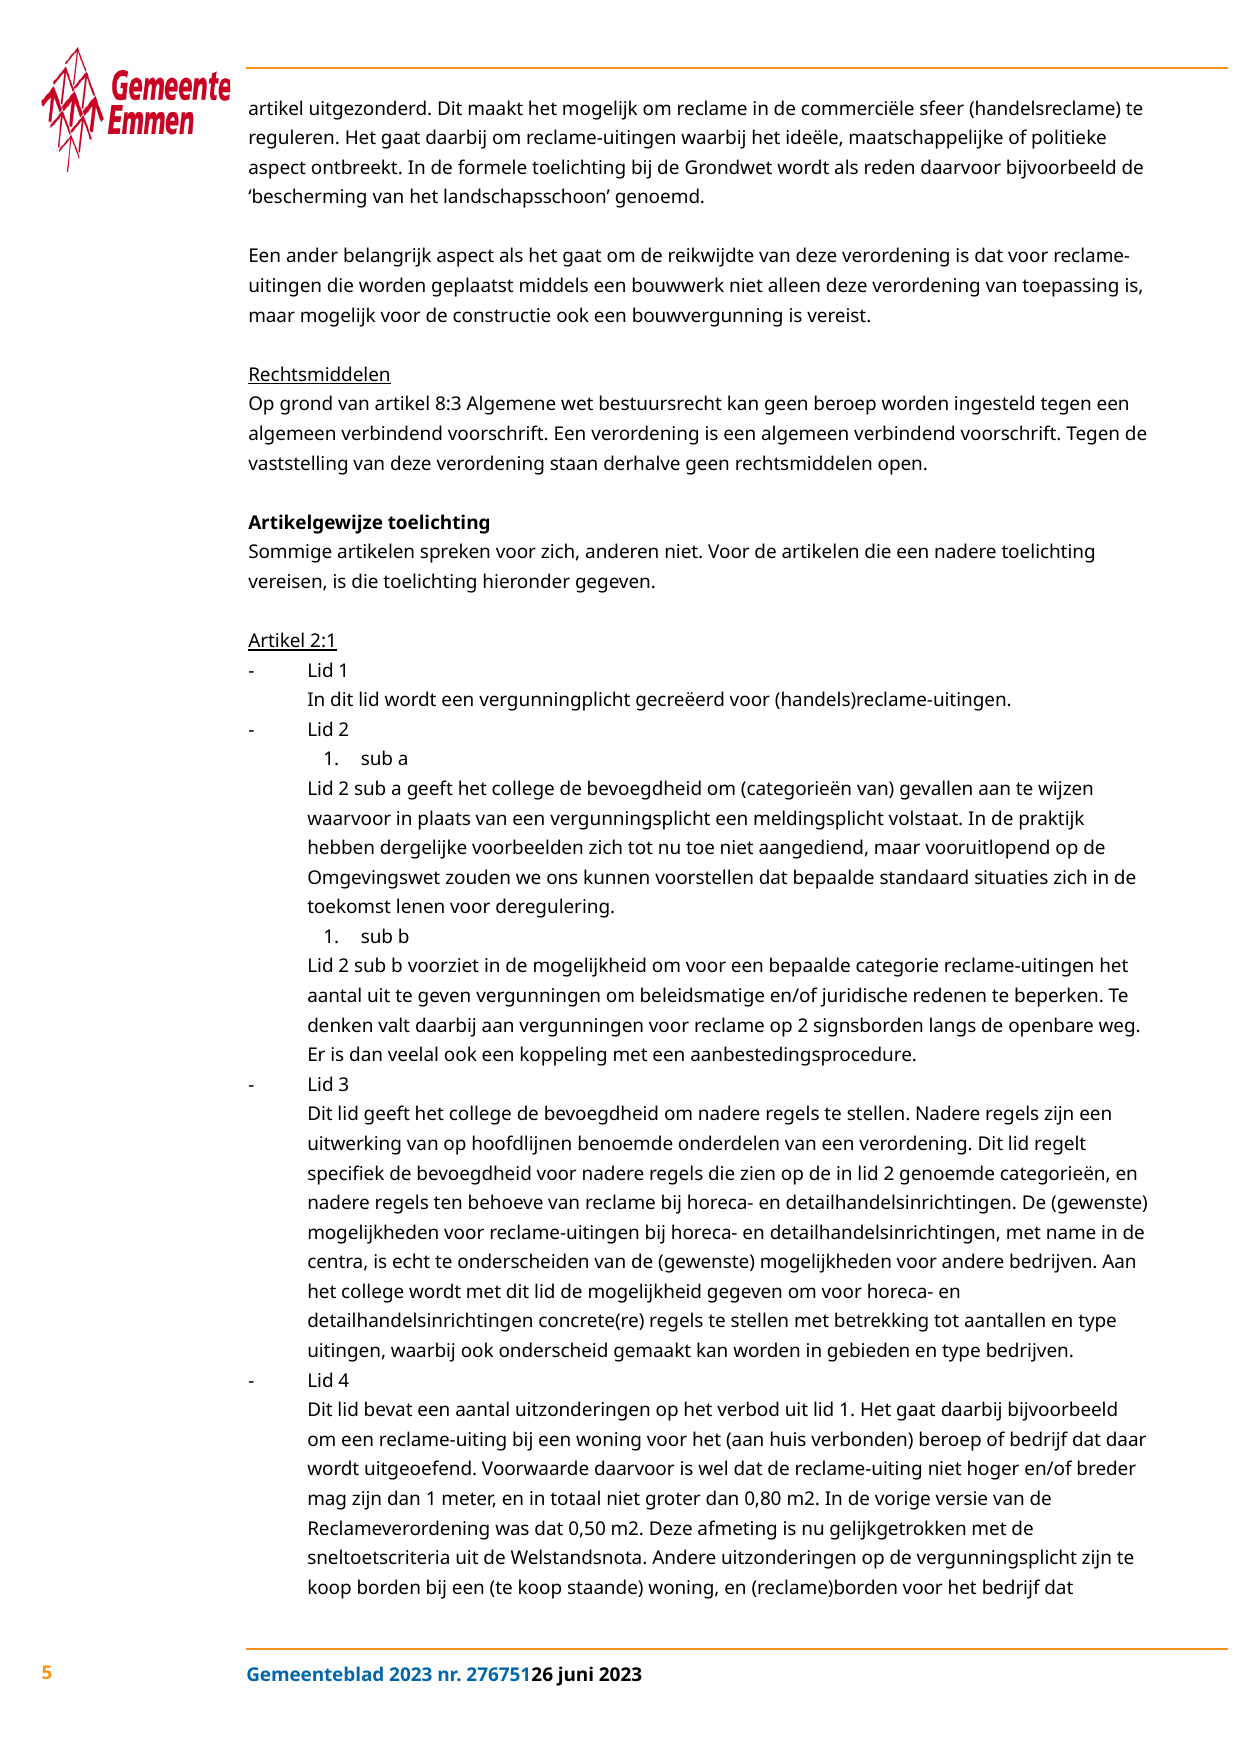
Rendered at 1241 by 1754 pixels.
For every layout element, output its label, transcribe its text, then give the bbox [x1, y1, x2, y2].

text Rechtsmiddelen [248, 361, 1152, 387]
text Op grond van artikel 8:3 Algemene wet bestuursrecht kan geen beroep worden ingesteld tegen een algemeen verbindend voorschrift. Een verordening is een algemeen verbindend voorschrift. Tegen de vaststelling van deze verordening staan derhalve geen rechtsmiddelen open. [248, 391, 1152, 476]
list Lid 4 [248, 1367, 1152, 1393]
list Lid 2 sub b voorziet in de mogelijkheid om voor een bepaalde categorie reclame-uitingen het aantal uit te geven vergunningen om beleidsmatige en/of juridische redenen te beperken. Te denken valt daarbij aan vergunningen voor reclame op 2 signsborden langs de openbare weg. Er is dan veelal ook een koppeling met een aanbestedingsprocedure. [248, 953, 1152, 1067]
list Lid 2 [248, 716, 1152, 742]
picture [41, 47, 231, 172]
list Lid 2 sub a geeft het college de bevoegdheid om (categorieën van) gevallen aan te wijzen waarvoor in plaats van een vergunningsplicht een meldingsplicht volstaat. In de praktijk hebben dergelijke voorbeelden zich tot nu toe niet aangediend, maar vooruitlopend op de Omgevingswet zouden we ons kunnen voorstellen dat bepaalde standaard situaties zich in de toekomst lenen voor deregulering. [248, 775, 1152, 919]
list Lid 3 [248, 1071, 1152, 1097]
list sub a [323, 746, 1152, 771]
list Lid 1 [248, 657, 1152, 683]
text Sommige artikelen spreken voor zich, anderen niet. Voor de artikelen die een nadere toelichting vereisen, is die toelichting hieronder gegeven. [248, 538, 1152, 594]
list Dit lid bevat een aantal uitzonderingen op het verbod uit lid 1. Het gaat daarbij bijvoorbeeld om een reclame-uiting bij een woning voor het (aan huis verbonden) beroep of bedrijf dat daar wordt uitgeoefend. Voorwaarde daarvoor is wel dat de reclame-uiting niet hoger en/of breder mag zijn dan 1 meter, en in totaal niet groter dan 0,80 m2. In de vorige versie van de Reclameverordening was dat 0,50 m2. Deze afmeting is nu gelijkgetrokken met de sneltoetscriteria uit de Welstandsnota. Andere uitzonderingen op de vergunningsplicht zijn te koop borden bij een (te koop staande) woning, en (reclame)borden voor het bedrijf dat [248, 1396, 1152, 1600]
text Een ander belangrijk aspect als het gaat om de reikwijdte van deze verordening is dat voor reclame-uitingen die worden geplaatst middels een bouwwerk niet alleen deze verordening van toepassing is, maar mogelijk voor de constructie ook een bouwvergunning is vereist. [248, 243, 1152, 328]
list In dit lid wordt een vergunningplicht gecreëerd voor (handels)reclame-uitingen. [248, 686, 1152, 712]
text Artikelgewijze toelichting [248, 509, 1152, 535]
text artikel uitgezonderd. Dit maakt het mogelijk om reclame in de commerciële sfeer (handelsreclame) te reguleren. Het gaat daarbij om reclame-uitingen waarbij het ideële, maatschappelijke of politieke aspect ontbreekt. In de formele toelichting bij de Grondwet wordt als reden daarvoor bijvoorbeeld de ‘bescherming van het landschapsschoon’ genoemd. [248, 95, 1152, 209]
list sub b [323, 923, 1152, 949]
text Artikel 2:1 [248, 627, 1152, 653]
list Dit lid geeft het college de bevoegdheid om nadere regels te stellen. Nadere regels zijn een uitwerking van op hoofdlijnen benoemde onderdelen van een verordening. Dit lid regelt specifiek de bevoegdheid voor nadere regels die zien op de in lid 2 genoemde categorieën, en nadere regels ten behoeve van reclame bij horeca- en detailhandelsinrichtingen. De (gewenste) mogelijkheden voor reclame-uitingen bij horeca- en detailhandelsinrichtingen, met name in de centra, is echt te onderscheiden van de (gewenste) mogelijkheden voor andere bedrijven. Aan het college wordt met dit lid de mogelijkheid gegeven om voor horeca- en detailhandelsinrichtingen concrete(re) regels te stellen met betrekking tot aantallen en type uitingen, waarbij ook onderscheid gemaakt kan worden in gebieden en type bedrijven. [248, 1101, 1152, 1363]
